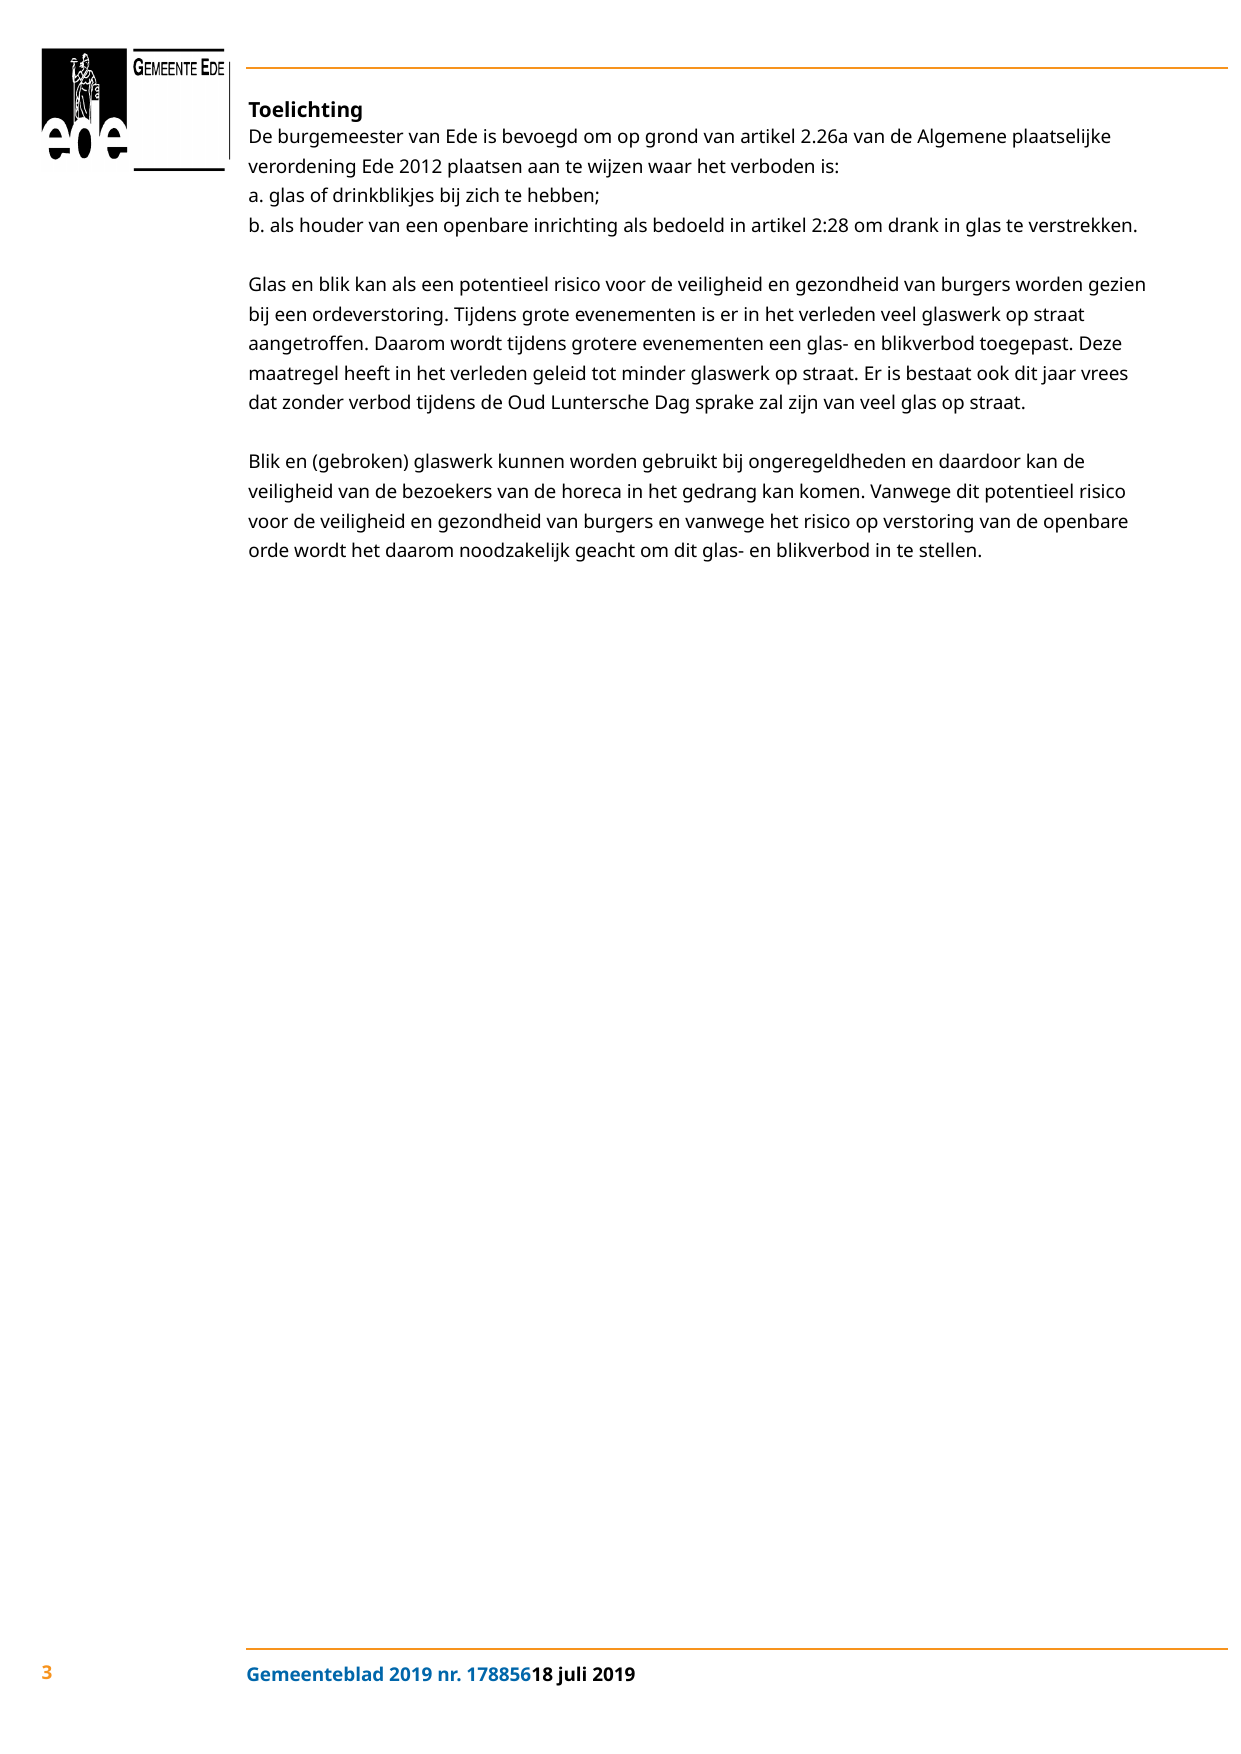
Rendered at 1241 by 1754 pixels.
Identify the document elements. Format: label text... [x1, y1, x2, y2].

text Glas en blik kan als een potentieel risico voor de veiligheid en gezondheid van burgers worden gezien bij een ordeverstoring. Tijdens grote evenementen is er in het verleden veel glaswerk op straat aangetroffen. Daarom wordt tijdens grotere evenementen een glas- en blikverbod toegepast. Deze maatregel heeft in het verleden geleid tot minder glaswerk op straat. Er is bestaat ook dit jaar vrees dat zonder verbod tijdens de Oud Luntersche Dag sprake zal zijn van veel glas op straat. [248, 271, 1152, 415]
text b. als houder van een openbare inrichting als bedoeld in artikel 2:28 om drank in glas te verstrekken. [248, 212, 1152, 238]
text Toelichting [248, 95, 1152, 123]
text Blik en (gebroken) glaswerk kunnen worden gebruikt bij ongeregeldheden en daardoor kan de veiligheid van de bezoekers van de horeca in het gedrang kan komen. Vanwege dit potentieel risico voor de veiligheid en gezondheid van burgers en vanwege het risico op verstoring van de openbare orde wordt het daarom noodzakelijk geacht om dit glas- en blikverbod in te stellen. [248, 449, 1152, 563]
text a. glas of drinkblikjes bij zich te hebben; [248, 182, 1152, 208]
text De burgemeester van Ede is bevoegd om op grond van artikel 2.26a van de Algemene plaatselijke verordening Ede 2012 plaatsen aan te wijzen waar het verboden is: [248, 123, 1152, 179]
picture [41, 47, 231, 172]
